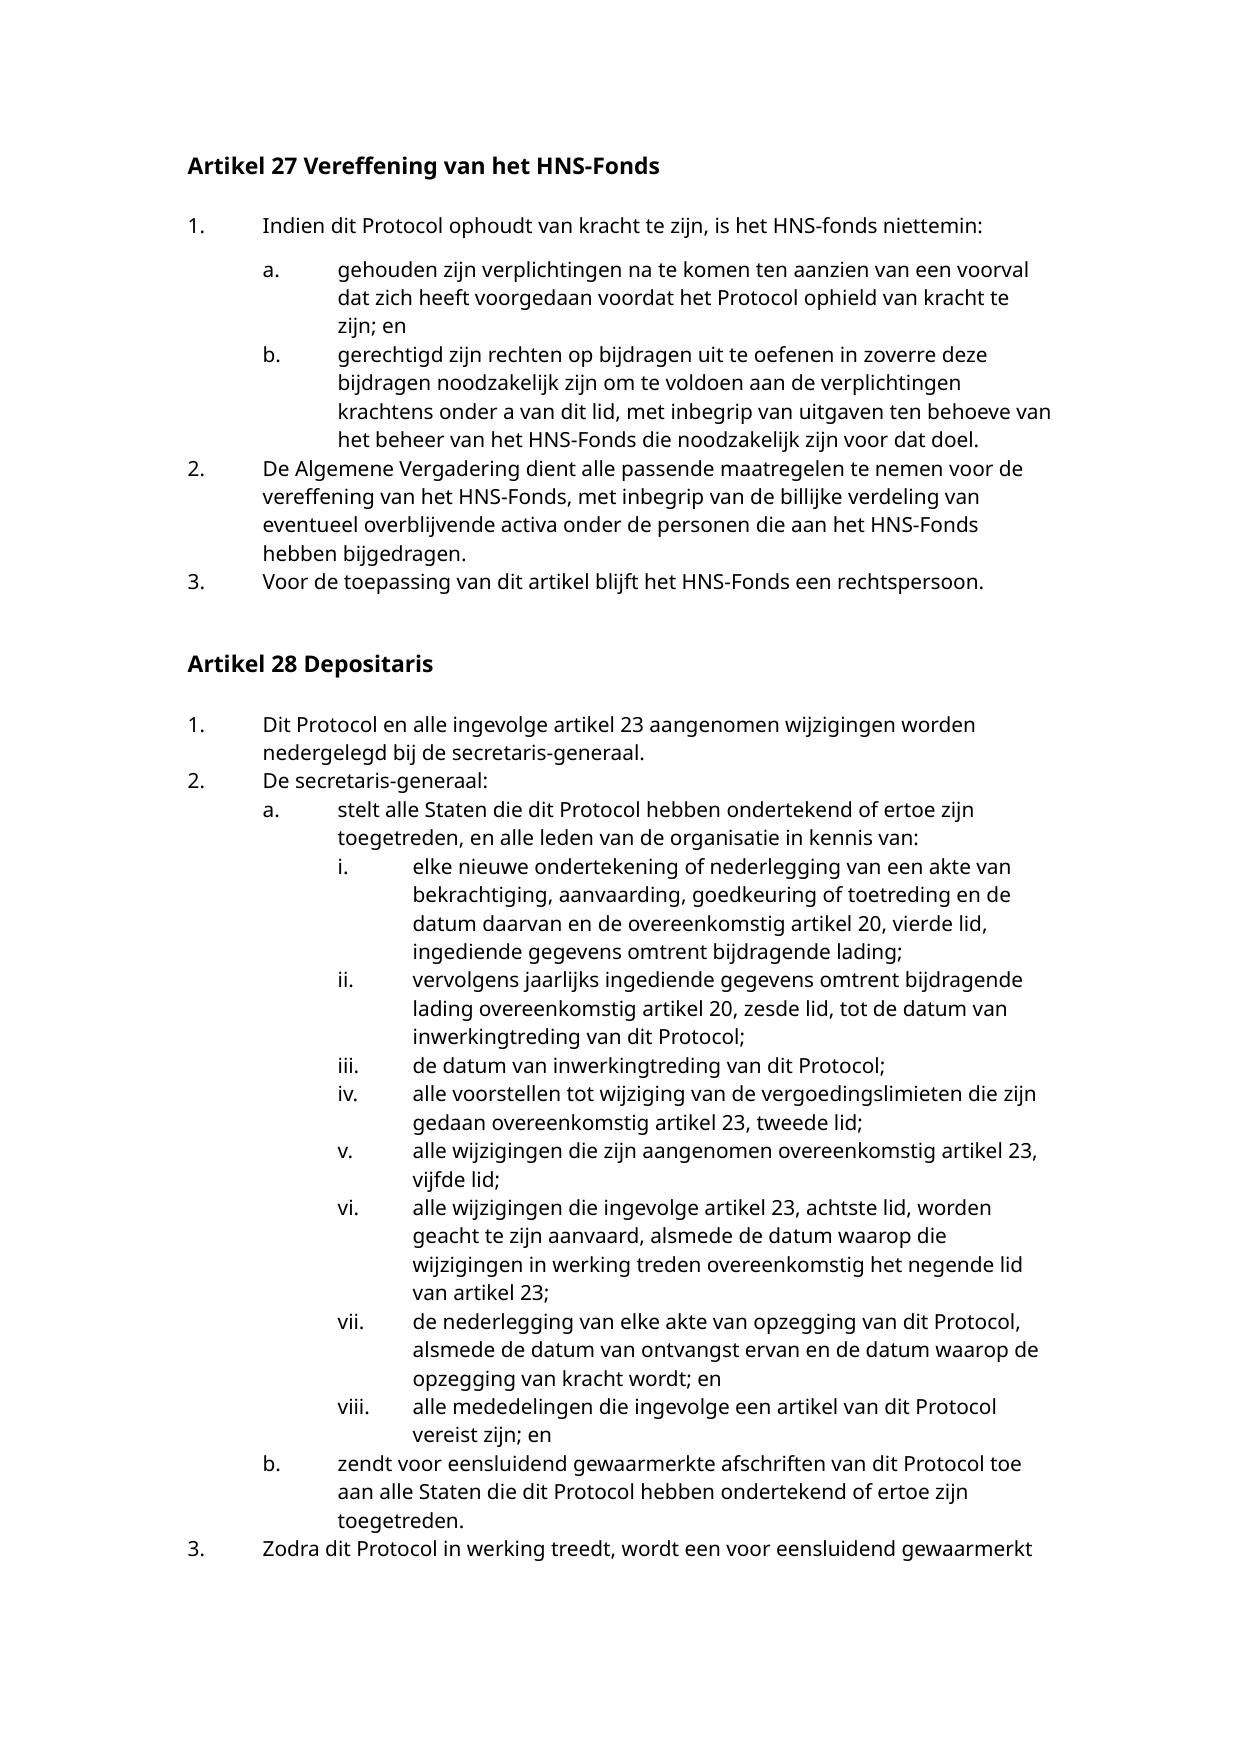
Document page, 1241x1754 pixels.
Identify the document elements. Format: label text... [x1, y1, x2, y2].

list Dit Protocol en alle ingevolge artikel 23 aangenomen wijzigingen worden nedergelegd bij de secretaris-generaal. [187, 710, 1053, 767]
list de nederlegging van elke akte van opzegging van dit Protocol, alsmede de datum van ontvangst ervan en de datum waarop de opzegging van kracht wordt; en [337, 1307, 1053, 1392]
list gehouden zijn verplichtingen na te komen ten aanzien van een voorval dat zich heeft voorgedaan voordat het Protocol ophield van kracht te zijn; en [262, 255, 1053, 340]
list vervolgens jaarlijks ingediende gegevens omtrent bijdragende lading overeenkomstig artikel 20, zesde lid, tot de datum van inwerkingtreding van dit Protocol; [337, 966, 1053, 1051]
list Zodra dit Protocol in werking treedt, wordt een voor eensluidend gewaarmerkt [187, 1534, 1053, 1563]
list de datum van inwerkingtreding van dit Protocol; [337, 1051, 1053, 1079]
list De Algemene Vergadering dient alle passende maatregelen te nemen voor de vereffening van het HNS-Fonds, met inbegrip van de billijke verdeling van eventueel overblijvende activa onder de personen die aan het HNS-Fonds hebben bijgedragen. [187, 454, 1053, 567]
list alle wijzigingen die ingevolge artikel 23, achtste lid, worden geacht te zijn aanvaard, alsmede de datum waarop die wijzigingen in werking treden overeenkomstig het negende lid van artikel 23; [337, 1193, 1053, 1307]
list gerechtigd zijn rechten op bijdragen uit te oefenen in zoverre deze bijdragen noodzakelijk zijn om te voldoen aan de verplichtingen krachtens onder a van dit lid, met inbegrip van uitgaven ten behoeve van het beheer van het HNS-Fonds die noodzakelijk zijn voor dat doel. [262, 340, 1053, 454]
list zendt voor eensluidend gewaarmerkte afschriften van dit Protocol toe aan alle Staten die dit Protocol hebben ondertekend of ertoe zijn toegetreden. [262, 1449, 1053, 1534]
subtitle Artikel 28 Depositaris [187, 648, 1053, 680]
list De secretaris-generaal: [187, 767, 1053, 795]
list alle wijzigingen die zijn aangenomen overeenkomstig artikel 23, vijfde lid; [337, 1136, 1053, 1193]
subtitle Artikel 27 Vereffening van het HNS-Fonds [187, 150, 1053, 181]
list alle voorstellen tot wijziging van de vergoedingslimieten die zijn gedaan overeenkomstig artikel 23, tweede lid; [337, 1079, 1053, 1136]
list stelt alle Staten die dit Protocol hebben ondertekend of ertoe zijn toegetreden, en alle leden van de organisatie in kennis van: [262, 795, 1053, 852]
list Indien dit Protocol ophoudt van kracht te zijn, is het HNS-fonds niettemin: [187, 211, 1053, 240]
list alle mededelingen die ingevolge een artikel van dit Protocol vereist zijn; en [337, 1392, 1053, 1449]
list elke nieuwe ondertekening of nederlegging van een akte van bekrachtiging, aanvaarding, goedkeuring of toetreding en de datum daarvan en de overeenkomstig artikel 20, vierde lid, ingediende gegevens omtrent bijdragende lading; [337, 852, 1053, 966]
list Voor de toepassing van dit artikel blijft het HNS-Fonds een rechtspersoon. [187, 567, 1053, 596]
